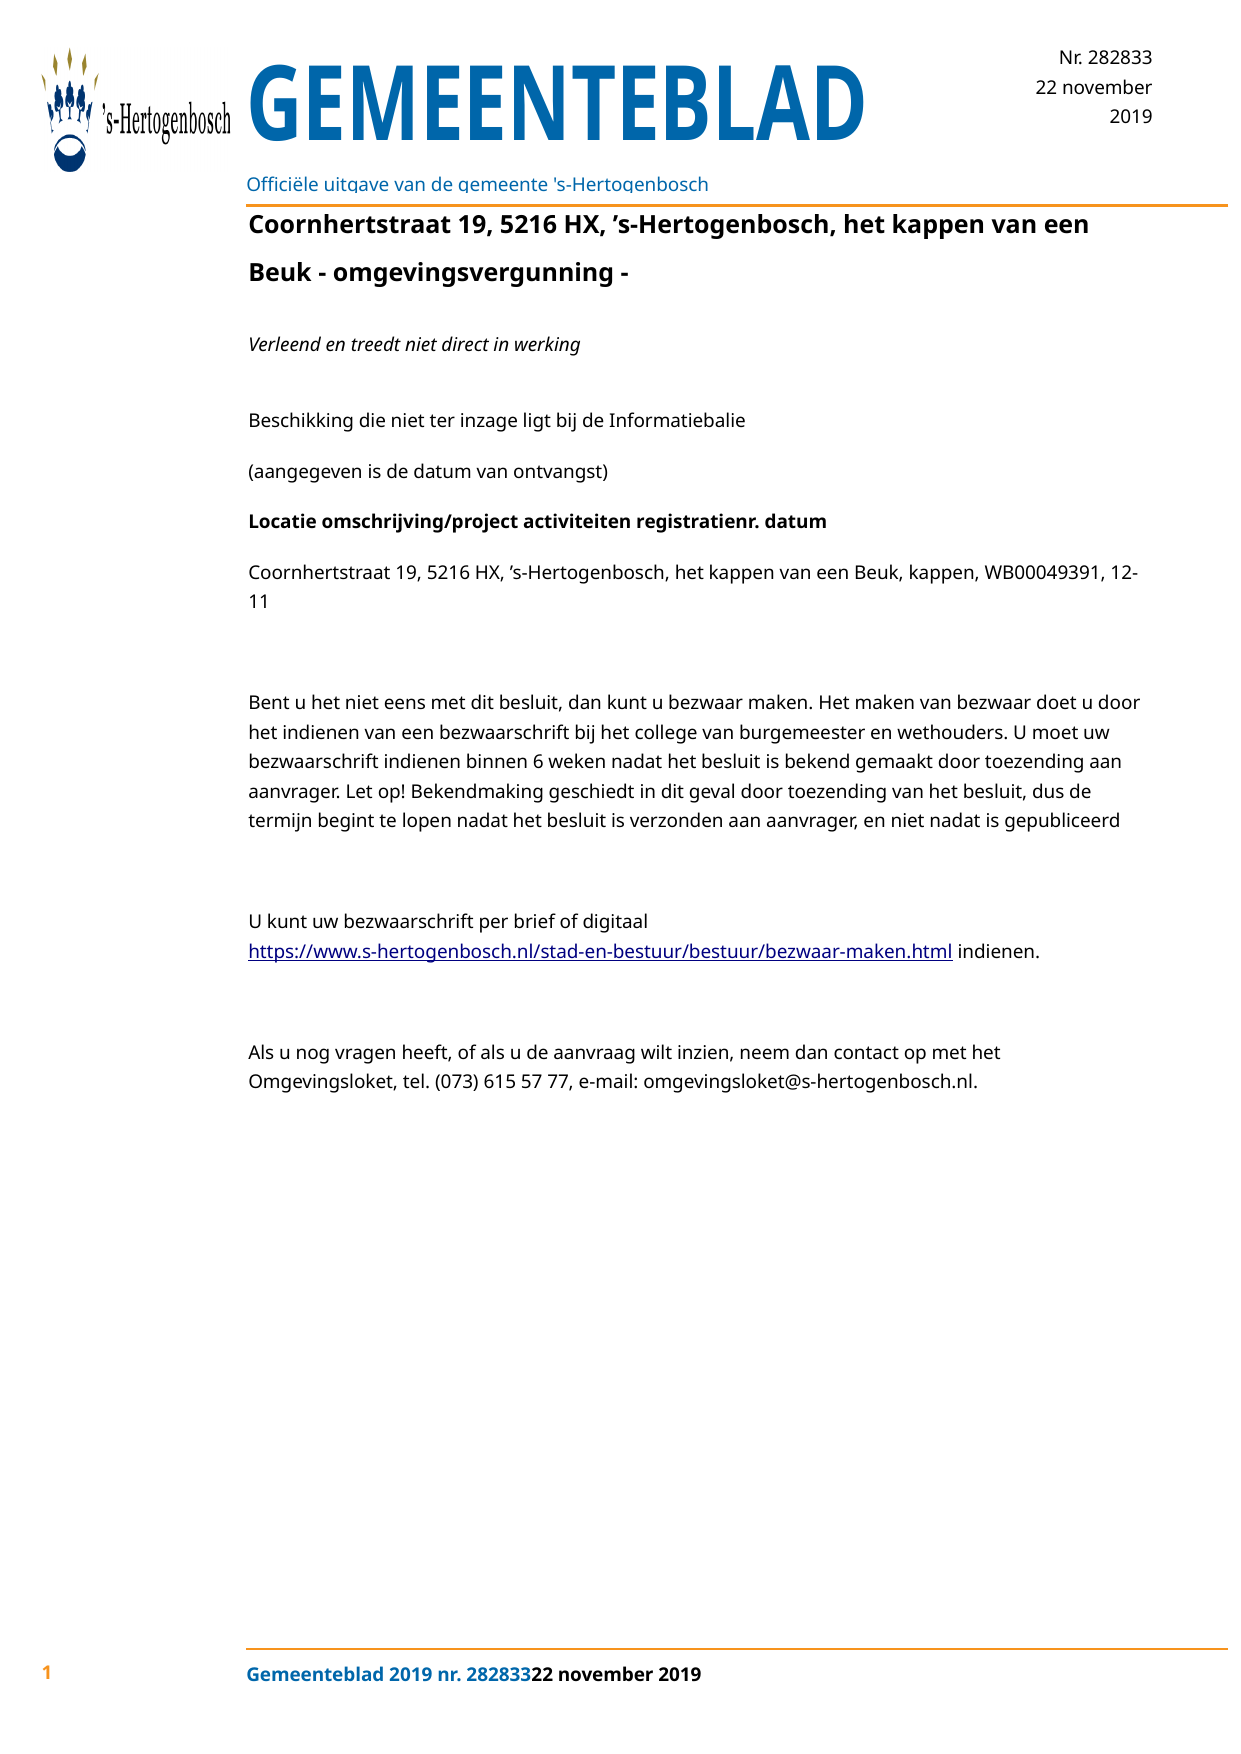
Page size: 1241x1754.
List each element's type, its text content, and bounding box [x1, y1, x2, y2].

text Coornhertstraat 19, 5216 HX, ’s-Hertogenbosch, het kappen van een Beuk, kappen, WB00049391, 12-11 [248, 559, 1152, 614]
text Als u nog vragen heeft, of als u de aanvraag wilt inzien, neem dan contact op met het Omgevingsloket, tel. (073) 615 57 77, e-mail: omgevingsloket@s-hertogenbosch.nl. [248, 1039, 1152, 1094]
text U kunt uw bezwaarschrift per brief of digitaal https://www.s-hertogenbosch.nl/stad-en-bestuur/bestuur/bezwaar-maken.html indienen. [248, 908, 1152, 964]
picture [41, 47, 231, 172]
text Locatie omschrijving/project activiteiten registratienr. datum [248, 508, 1152, 534]
text Coornhertstraat 19, 5216 HX, ’s-Hertogenbosch, het kappen van een Beuk - omgevingsvergunning - [248, 207, 1152, 288]
text Bent u het niet eens met dit besluit, dan kunt u bezwaar maken. Het maken van bezwaar doet u door het indienen van een bezwaarschrift bij het college van burgemeester en wethouders. U moet uw bezwaarschrift indienen binnen 6 weken nadat het besluit is bekend gemaakt door toezending aan aanvrager. Let op! Bekendmaking geschiedt in dit geval door toezending van het besluit, dus de termijn begint te lopen nadat het besluit is verzonden aan aanvrager, en niet nadat is gepubliceerd [248, 689, 1152, 833]
text Beschikking die niet ter inzage ligt bij de Informatiebalie [248, 408, 1152, 433]
text (aangegeven is de datum van ontvangst) [248, 458, 1152, 484]
text Verleend en treedt niet direct in werking [248, 331, 1152, 357]
